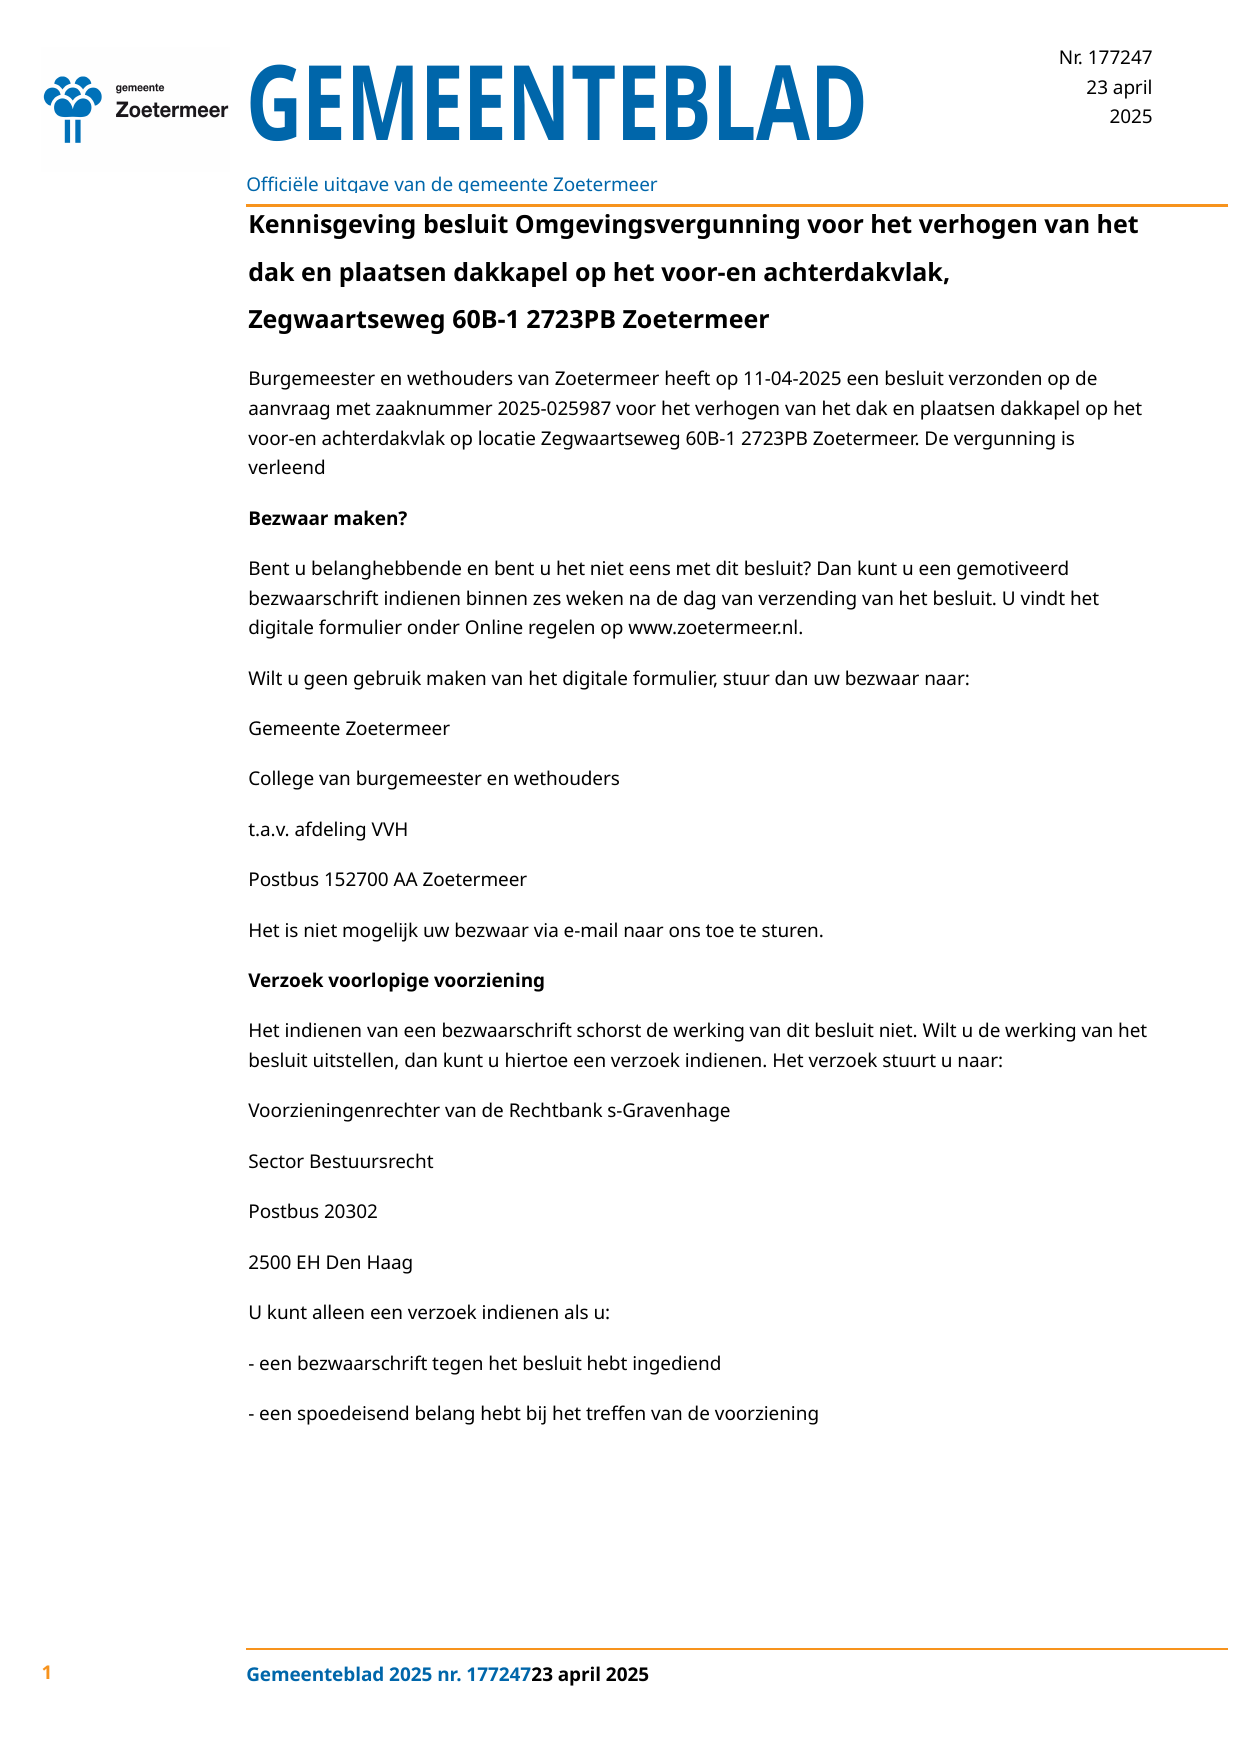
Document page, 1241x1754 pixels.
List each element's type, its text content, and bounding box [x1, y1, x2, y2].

picture [41, 47, 231, 172]
text Postbus 152700 AA Zoetermeer [248, 866, 1152, 892]
text Burgemeester en wethouders van Zoetermeer heeft op 11-04-2025 een besluit verzonden op de aanvraag met zaaknummer 2025-025987 voor het verhogen van het dak en plaatsen dakkapel op het voor-en achterdakvlak op locatie Zegwaartseweg 60B-1 2723PB Zoetermeer. De vergunning is verleend [248, 366, 1152, 480]
text Sector Bestuursrecht [248, 1148, 1152, 1174]
text - een spoedeisend belang hebt bij het treffen van de voorziening [248, 1400, 1152, 1426]
text Bent u belanghebbende en bent u het niet eens met dit besluit? Dan kunt u een gemotiveerd bezwaarschrift indienen binnen zes weken na de dag van verzending van het besluit. U vindt het digitale formulier onder Online regelen op www.zoetermeer.nl. [248, 555, 1152, 640]
text Gemeente Zoetermeer [248, 715, 1152, 741]
text Postbus 20302 [248, 1198, 1152, 1224]
text Verzoek voorlopige voorziening [248, 967, 1152, 993]
text Het is niet mogelijk uw bezwaar via e-mail naar ons toe te sturen. [248, 917, 1152, 942]
text Wilt u geen gebruik maken van het digitale formulier, stuur dan uw bezwaar naar: [248, 665, 1152, 690]
text Het indienen van een bezwaarschrift schorst de werking van dit besluit niet. Wilt u de werking van het besluit uitstellen, dan kunt u hiertoe een verzoek indienen. Het verzoek stuurt u naar: [248, 1018, 1152, 1073]
text Voorzieningenrechter van de Rechtbank s-Gravenhage [248, 1098, 1152, 1123]
text - een bezwaarschrift tegen het besluit hebt ingediend [248, 1350, 1152, 1375]
text t.a.v. afdeling VVH [248, 816, 1152, 842]
text 2500 EH Den Haag [248, 1249, 1152, 1274]
text Kennisgeving besluit Omgevingsvergunning voor het verhogen van het dak en plaatsen dakkapel op het voor-en achterdakvlak, Zegwaartseweg 60B-1 2723PB Zoetermeer [248, 207, 1152, 336]
text U kunt alleen een verzoek indienen als u: [248, 1299, 1152, 1325]
text College van burgemeester en wethouders [248, 766, 1152, 791]
text Bezwaar maken? [248, 505, 1152, 530]
